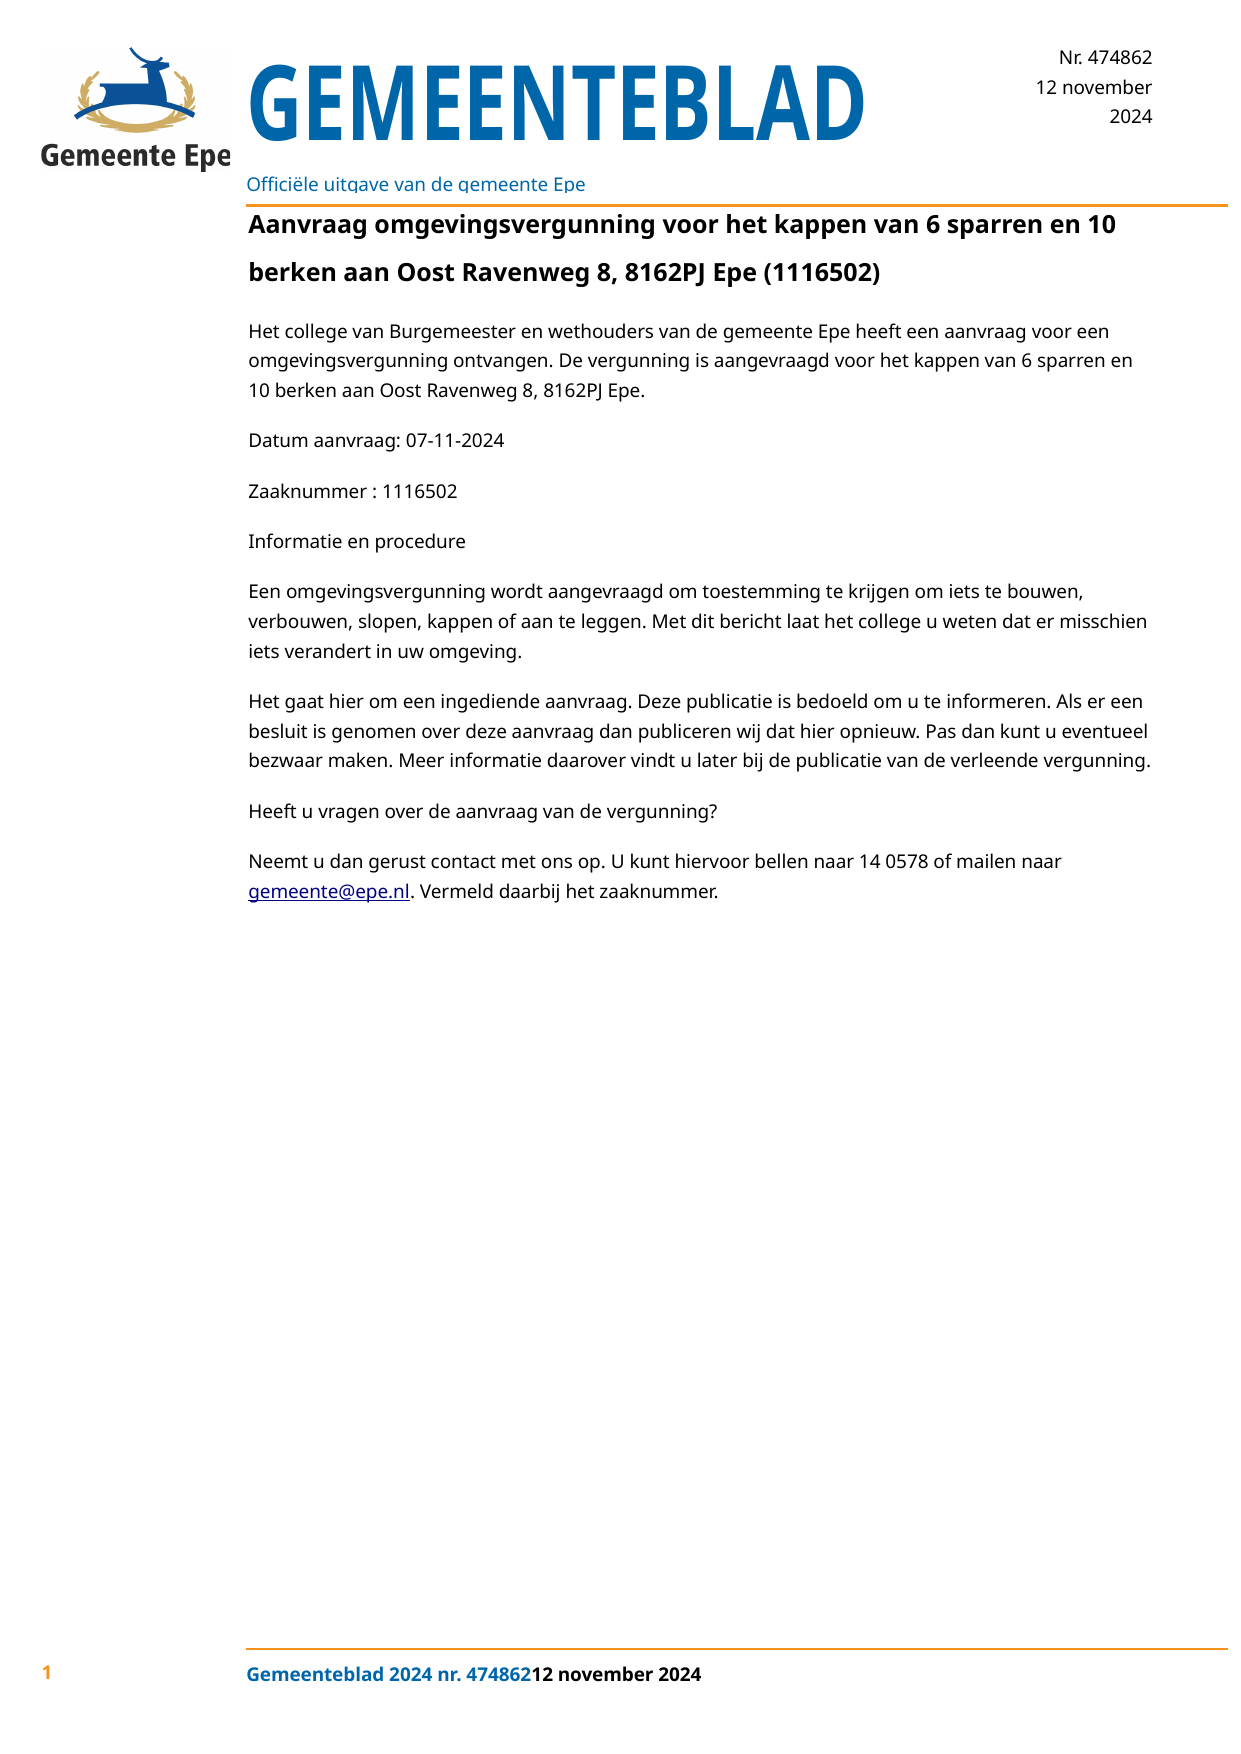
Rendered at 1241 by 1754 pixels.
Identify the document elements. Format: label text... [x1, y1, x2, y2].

text Datum aanvraag: 07-11-2024 [248, 427, 1152, 453]
text Heeft u vragen over de aanvraag van de vergunning? [248, 798, 1152, 824]
text Informatie en procedure [248, 528, 1152, 554]
text Het gaat hier om een ingediende aanvraag. Deze publicatie is bedoeld om u te informeren. Als er een besluit is genomen over deze aanvraag dan publiceren wij dat hier opnieuw. Pas dan kunt u eventueel bezwaar maken. Meer informatie daarover vindt u later bij de publicatie van de verleende vergunning. [248, 688, 1152, 773]
text Aanvraag omgevingsvergunning voor het kappen van 6 sparren en 10 berken aan Oost Ravenweg 8, 8162PJ Epe (1116502) [248, 207, 1152, 288]
text Zaaknummer : 1116502 [248, 478, 1152, 504]
picture [41, 47, 231, 172]
text Neemt u dan gerust contact met ons op. U kunt hiervoor bellen naar 14 0578 of mailen naar gemeente@epe.nl. Vermeld daarbij het zaaknummer. [248, 848, 1152, 904]
text Een omgevingsvergunning wordt aangevraagd om toestemming te krijgen om iets te bouwen, verbouwen, slopen, kappen of aan te leggen. Met dit bericht laat het college u weten dat er misschien iets verandert in uw omgeving. [248, 579, 1152, 664]
text Het college van Burgemeester en wethouders van de gemeente Epe heeft een aanvraag voor een omgevingsvergunning ontvangen. De vergunning is aangevraagd voor het kappen van 6 sparren en 10 berken aan Oost Ravenweg 8, 8162PJ Epe. [248, 318, 1152, 403]
